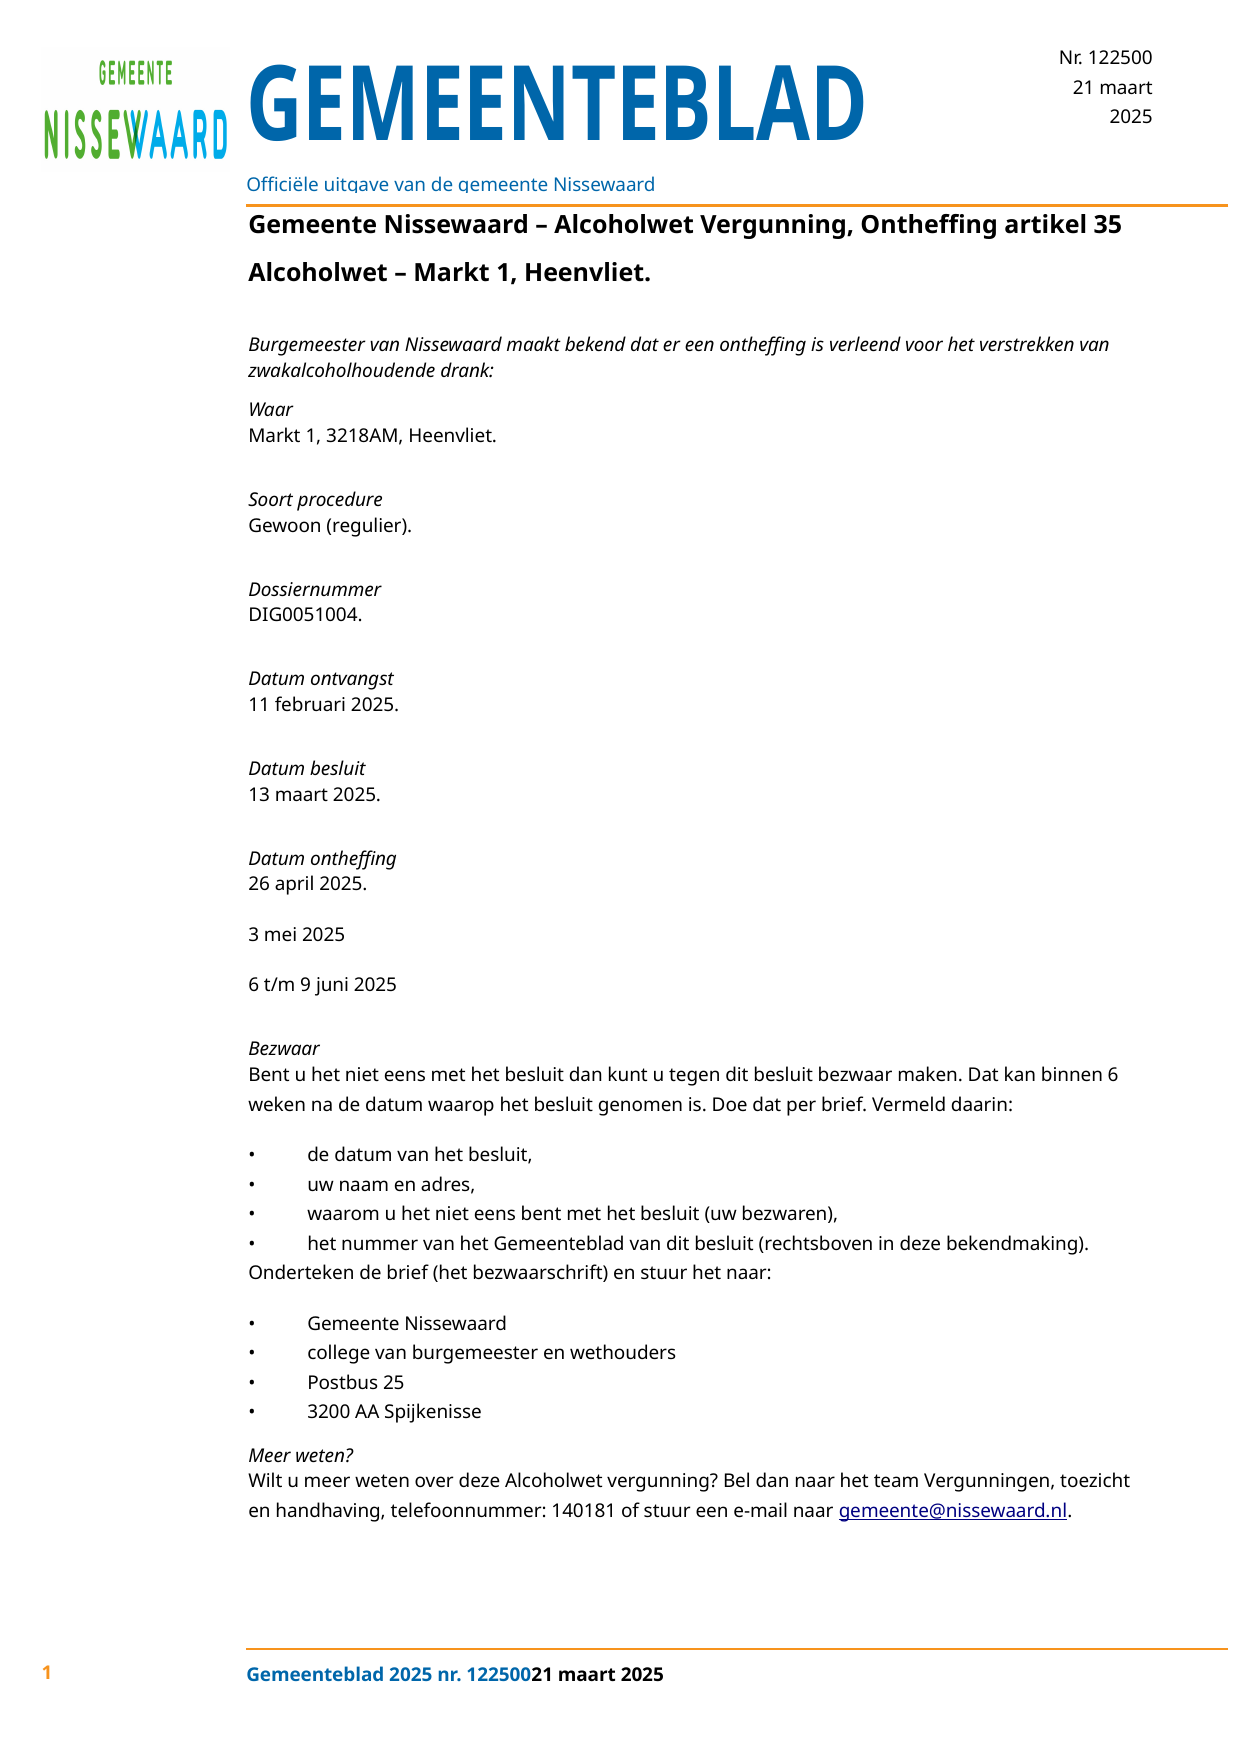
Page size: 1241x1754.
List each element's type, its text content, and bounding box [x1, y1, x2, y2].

text Bezwaar [248, 1035, 1152, 1061]
text Wilt u meer weten over deze Alcoholwet vergunning? Bel dan naar het team Vergunningen, toezicht en handhaving, telefoonnummer: 140181 of stuur een e-mail naar gemeente@nissewaard.nl. [248, 1467, 1152, 1523]
text Meer weten? [248, 1442, 1152, 1467]
list 3200 AA Spijkenisse [248, 1399, 1152, 1424]
text Datum ontvangst [248, 666, 1152, 691]
text Gemeente Nissewaard – Alcoholwet Vergunning, Ontheffing artikel 35 Alcoholwet – Markt 1, Heenvliet. [248, 207, 1152, 288]
text Dossiernummer [248, 576, 1152, 602]
text DIG0051004. [248, 602, 1152, 627]
list college van burgemeester en wethouders [248, 1339, 1152, 1365]
text Gewoon (regulier). [248, 512, 1152, 538]
list uw naam en adres, [248, 1171, 1152, 1196]
text 13 maart 2025. [248, 781, 1152, 807]
text Datum ontheffing [248, 845, 1152, 871]
text Soort procedure [248, 486, 1152, 512]
text 26 april 2025. [248, 871, 1152, 896]
list Postbus 25 [248, 1369, 1152, 1395]
text Onderteken de brief (het bezwaarschrift) en stuur het naar: [248, 1259, 1152, 1285]
list de datum van het besluit, [248, 1141, 1152, 1167]
list Gemeente Nissewaard [248, 1310, 1152, 1336]
text Bent u het niet eens met het besluit dan kunt u tegen dit besluit bezwaar maken. Dat kan binnen 6 weken na de datum waarop het besluit genomen is. Doe dat per brief. Vermeld daarin: [248, 1061, 1152, 1116]
list het nummer van het Gemeenteblad van dit besluit (rechtsboven in deze bekendmaking). [248, 1230, 1152, 1256]
text Burgemeester van Nissewaard maakt bekend dat er een ontheffing is verleend voor het verstrekken van zwakalcoholhoudende drank: [248, 331, 1152, 383]
picture [41, 47, 231, 172]
text 6 t/m 9 juni 2025 [248, 971, 1152, 997]
text Markt 1, 3218AM, Heenvliet. [248, 422, 1152, 448]
text Waar [248, 396, 1152, 422]
text 11 februari 2025. [248, 691, 1152, 717]
list waarom u het niet eens bent met het besluit (uw bezwaren), [248, 1200, 1152, 1226]
text Datum besluit [248, 755, 1152, 781]
text 3 mei 2025 [248, 921, 1152, 947]
